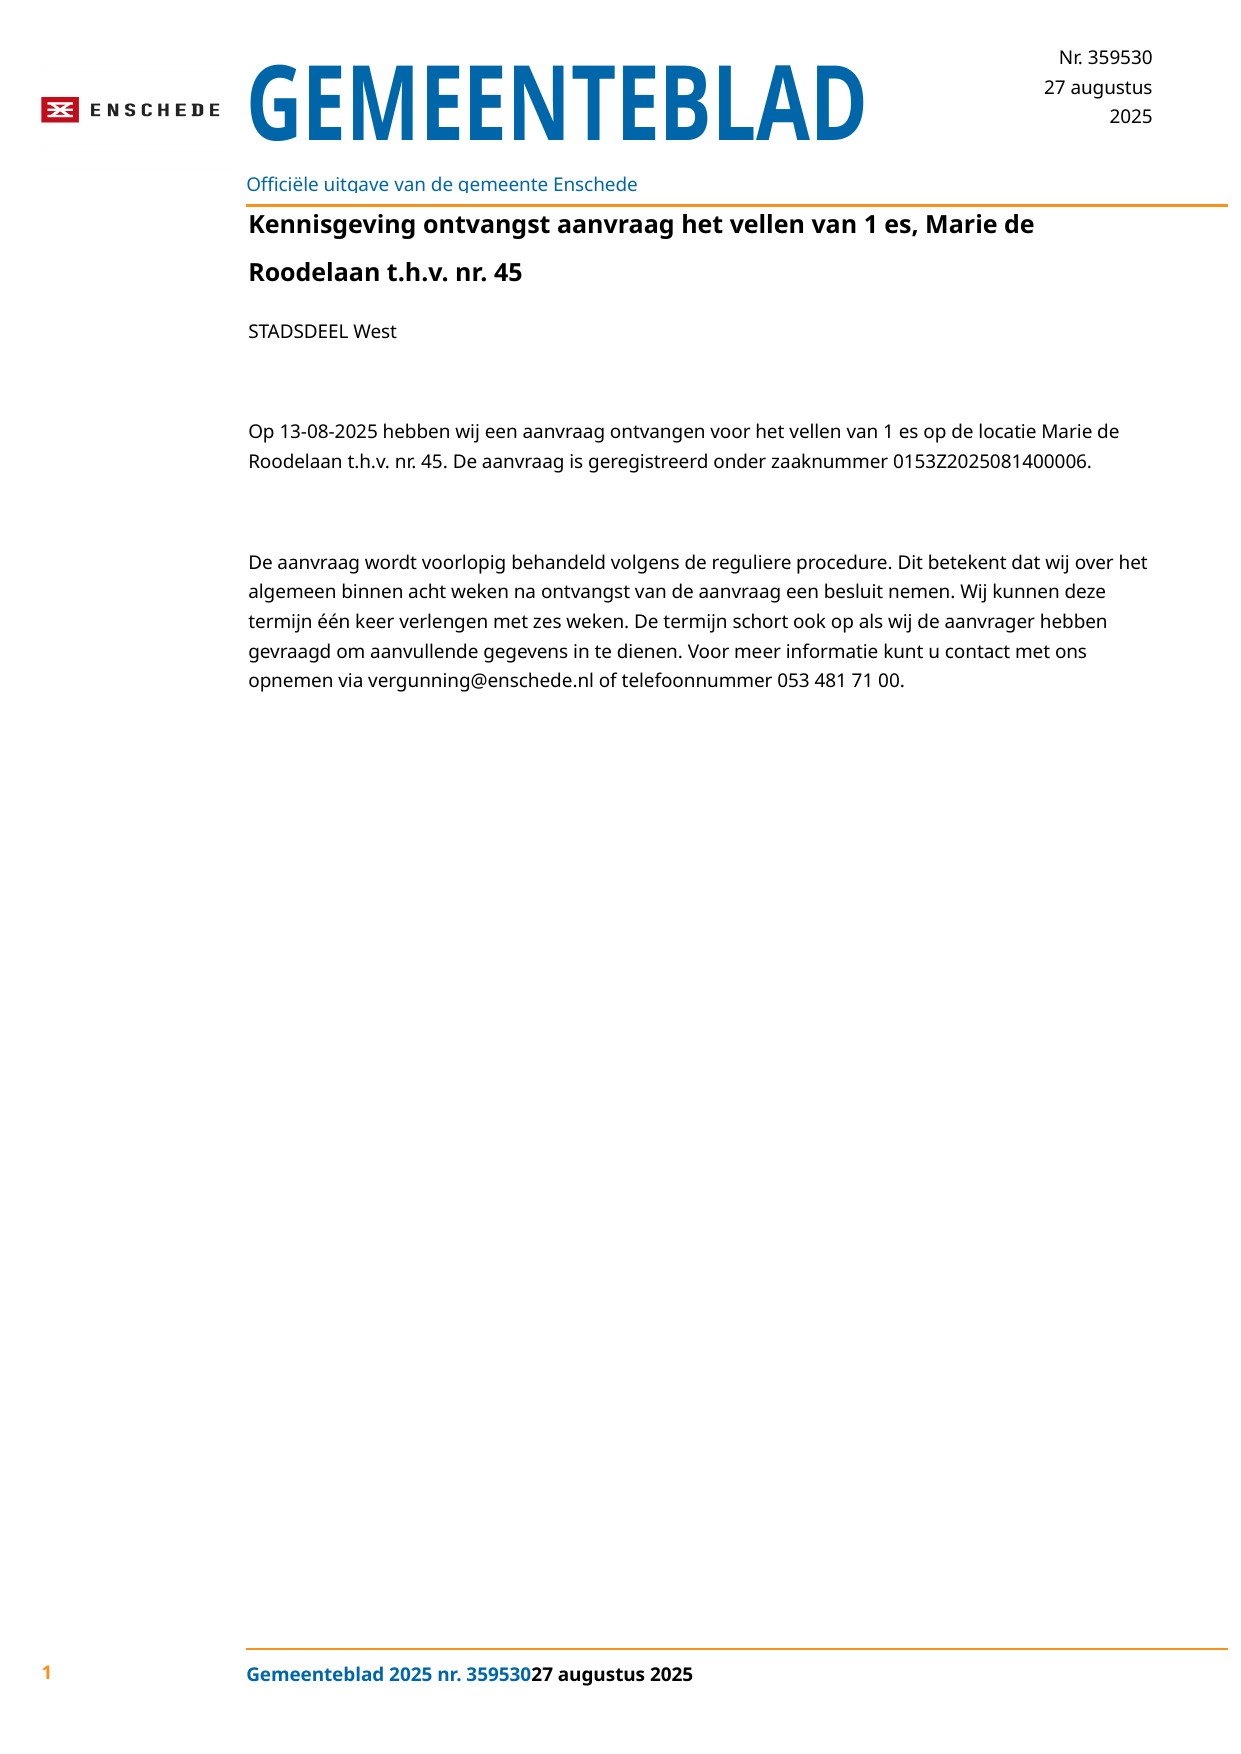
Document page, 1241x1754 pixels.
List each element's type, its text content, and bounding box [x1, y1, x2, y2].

text De aanvraag wordt voorlopig behandeld volgens de reguliere procedure. Dit betekent dat wij over het algemeen binnen acht weken na ontvangst van de aanvraag een besluit nemen. Wij kunnen deze termijn één keer verlengen met zes weken. De termijn schort ook op als wij de aanvrager hebben gevraagd om aanvullende gegevens in te dienen. Voor meer informatie kunt u contact met ons opnemen via vergunning@enschede.nl of telefoonnummer 053 481 71 00. [248, 549, 1152, 693]
text Kennisgeving ontvangst aanvraag het vellen van 1 es, Marie de Roodelaan t.h.v. nr. 45 [248, 207, 1152, 288]
text Op 13-08-2025 hebben wij een aanvraag ontvangen voor het vellen van 1 es op de locatie Marie de Roodelaan t.h.v. nr. 45. De aanvraag is geregistreerd onder zaaknummer 0153Z2025081400006. [248, 419, 1152, 474]
picture [41, 47, 231, 172]
text STADSDEEL West [248, 318, 1152, 344]
